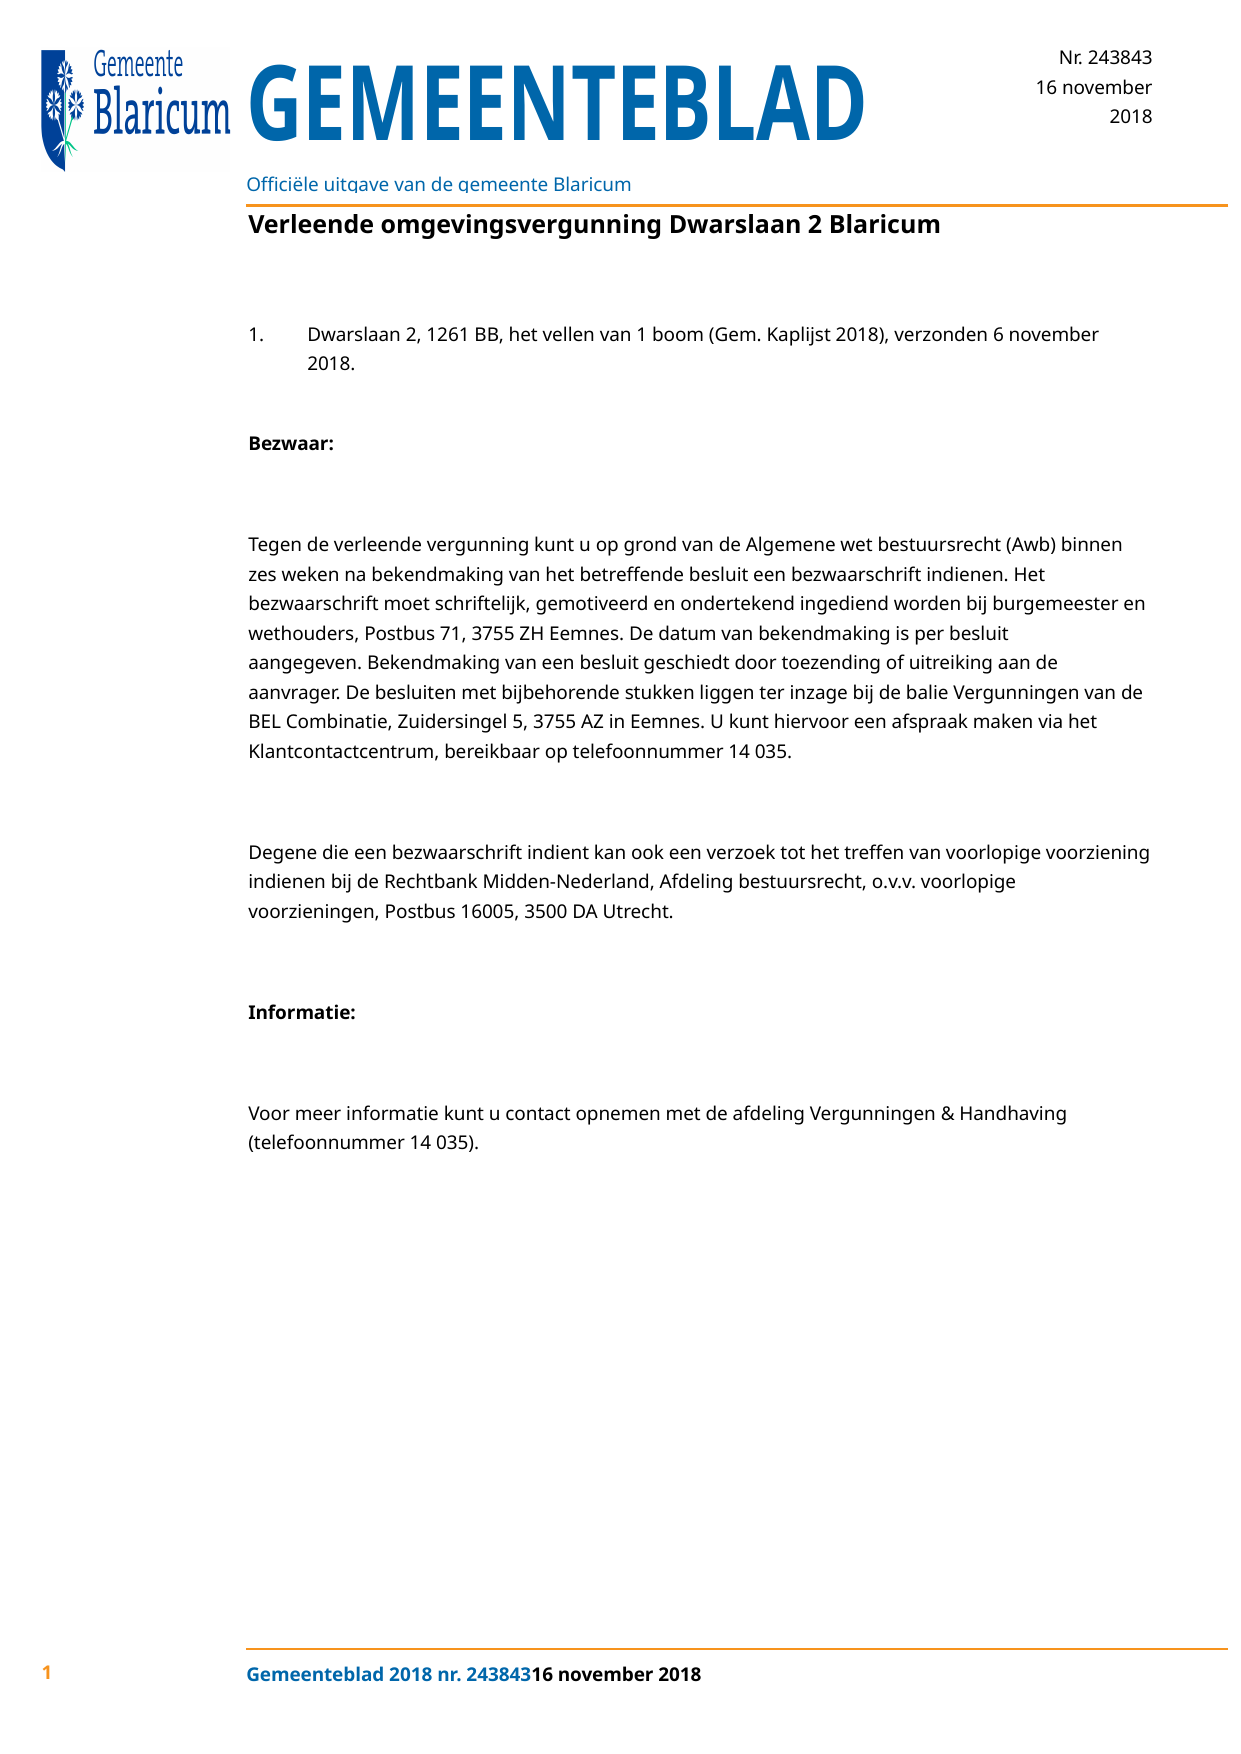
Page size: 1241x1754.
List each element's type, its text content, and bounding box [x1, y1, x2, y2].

text Informatie: [248, 999, 1152, 1025]
text Bezwaar: [248, 430, 1152, 456]
text Degene die een bezwaarschrift indient kan ook een verzoek tot het treffen van voorlopige voorziening indienen bij de Rechtbank Midden-Nederland, Afdeling bestuursrecht, o.v.v. voorlopige voorzieningen, Postbus 16005, 3500 DA Utrecht. [248, 839, 1152, 924]
list Dwarslaan 2, 1261 BB, het vellen van 1 boom (Gem. Kaplijst 2018), verzonden 6 november 2018. [248, 321, 1152, 376]
text Tegen de verleende vergunning kunt u op grond van de Algemene wet bestuursrecht (Awb) binnen zes weken na bekendmaking van het betreffende besluit een bezwaarschrift indienen. Het bezwaarschrift moet schriftelijk, gemotiveerd en ondertekend ingediend worden bij burgemeester en wethouders, Postbus 71, 3755 ZH Eemnes. De datum van bekendmaking is per besluit aangegeven. Bekendmaking van een besluit geschiedt door toezending of uitreiking aan de aanvrager. De besluiten met bijbehorende stukken liggen ter inzage bij de balie Vergunningen van de BEL Combinatie, Zuidersingel 5, 3755 AZ in Eemnes. U kunt hiervoor een afspraak maken via het Klantcontactcentrum, bereikbaar op telefoonnummer 14 035. [248, 531, 1152, 764]
text Voor meer informatie kunt u contact opnemen met de afdeling Vergunningen & Handhaving (telefoonnummer 14 035). [248, 1100, 1152, 1155]
text Verleende omgevingsvergunning Dwarslaan 2 Blaricum [248, 207, 1152, 241]
picture [41, 47, 231, 172]
